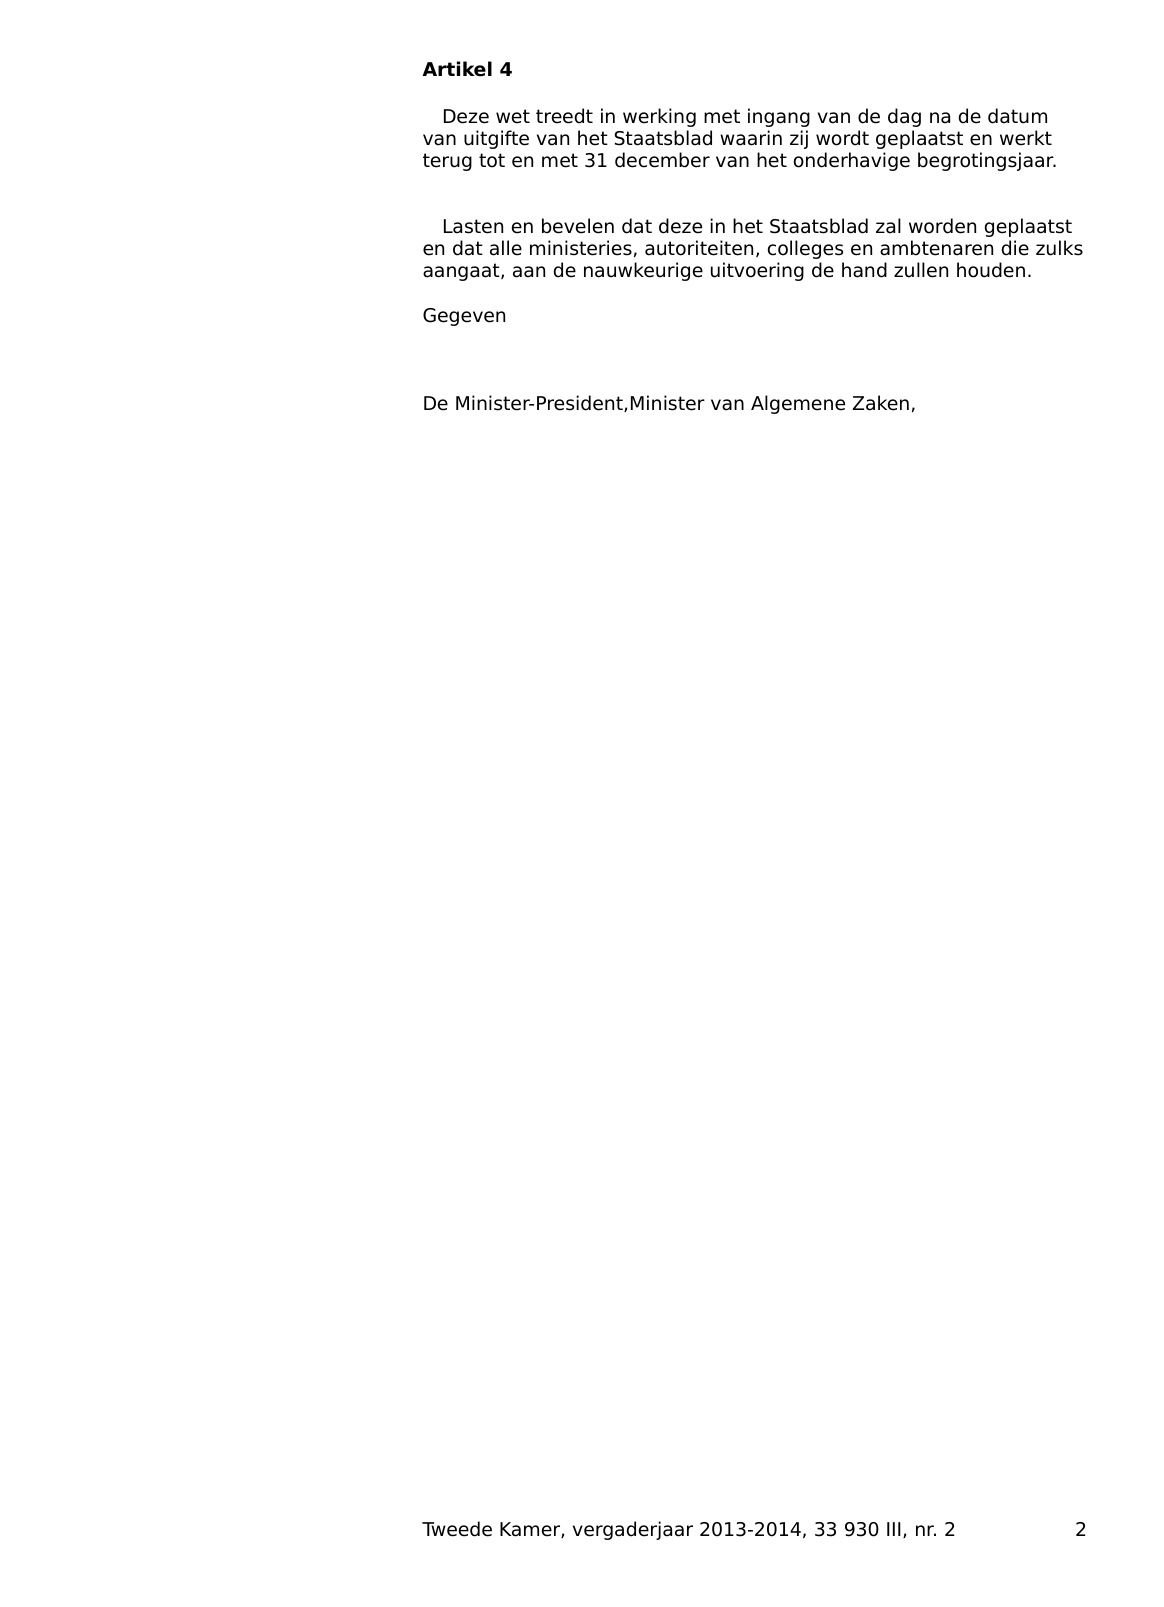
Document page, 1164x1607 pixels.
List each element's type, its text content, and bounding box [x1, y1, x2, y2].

text De Minister-President,Minister van Algemene Zaken, [422, 393, 1087, 415]
text Deze wet treedt in werking met ingang van de dag na de datum van uitgifte van het Staatsblad waarin zij wordt geplaatst en werkt terug tot en met 31 december van het onderhavige begrotingsjaar. [422, 106, 1087, 172]
text Gegeven [422, 304, 1087, 326]
subtitle Artikel 4 [422, 59, 1087, 81]
text Lasten en bevelen dat deze in het Staatsblad zal worden geplaatst en dat alle ministeries, autoriteiten, colleges en ambtenaren die zulks aangaat, aan de nauwkeurige uitvoering de hand zullen houden. [422, 216, 1087, 282]
